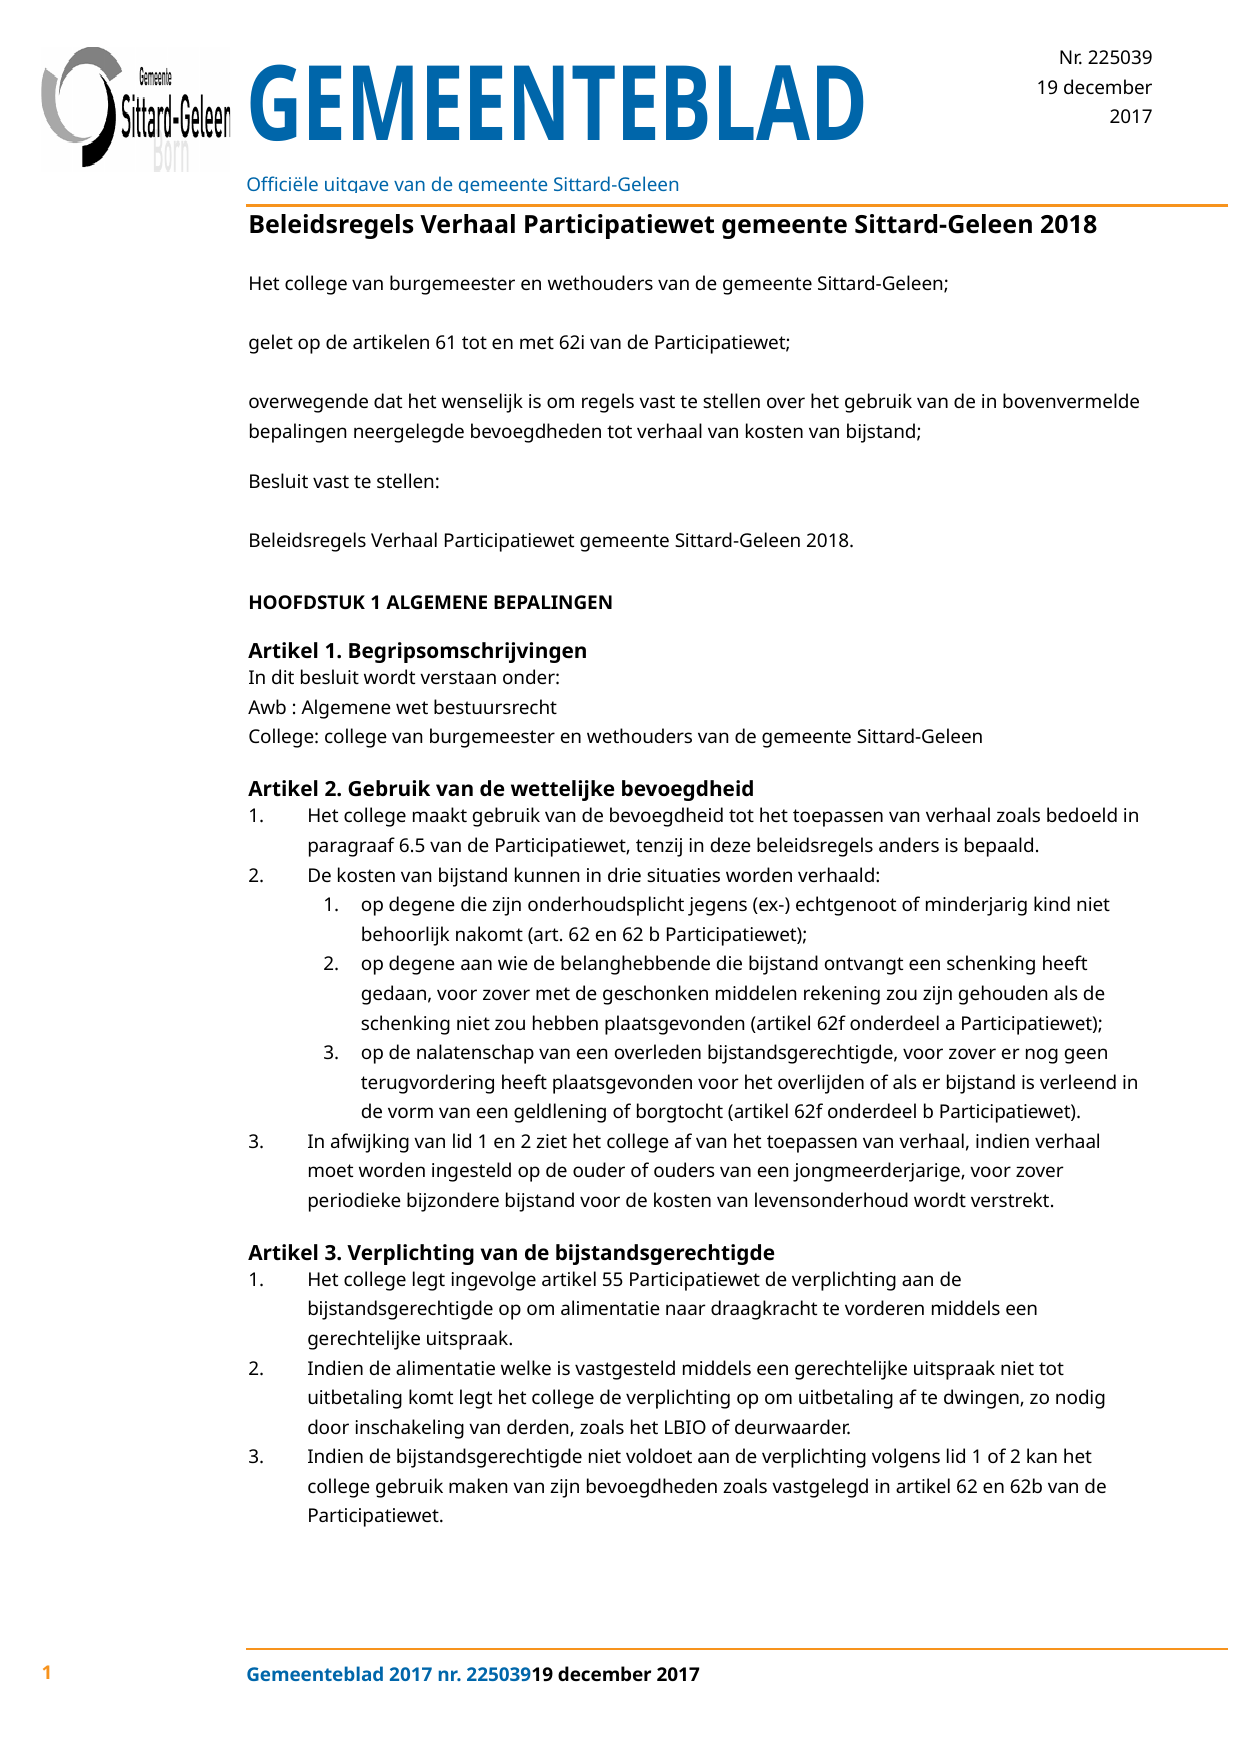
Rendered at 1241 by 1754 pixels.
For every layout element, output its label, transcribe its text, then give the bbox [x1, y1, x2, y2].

list Indien de bijstandsgerechtigde niet voldoet aan de verplichting volgens lid 1 of 2 kan het college gebruik maken van zijn bevoegdheden zoals vastgelegd in artikel 62 en 62b van de Participatiewet. [248, 1443, 1152, 1528]
text Artikel 3. Verplichting van de bijstandsgerechtigde [248, 1238, 1152, 1266]
list behoorlijk nakomt (art. 62 en 62 b Participatiewet); [323, 921, 1152, 947]
text Awb : Algemene wet bestuursrecht [248, 694, 1152, 720]
text In dit besluit wordt verstaan onder: [248, 664, 1152, 690]
list op degene die zijn onderhoudsplicht jegens (ex-) echtgenoot of minderjarig kind niet [323, 891, 1152, 917]
text Beleidsregels Verhaal Participatiewet gemeente Sittard-Geleen 2018. [248, 528, 1152, 553]
list De kosten van bijstand kunnen in drie situaties worden verhaald: [248, 862, 1152, 887]
list op de nalatenschap van een overleden bijstandsgerechtigde, voor zover er nog geen terugvordering heeft plaatsgevonden voor het overlijden of als er bijstand is verleend in de vorm van een geldlening of borgtocht (artikel 62f onderdeel b Participatiewet). [323, 1039, 1152, 1124]
list In afwijking van lid 1 en 2 ziet het college af van het toepassen van verhaal, indien verhaal moet worden ingesteld op de ouder of ouders van een jongmeerderjarige, voor zover periodieke bijzondere bijstand voor de kosten van levensonderhoud wordt verstrekt. [248, 1128, 1152, 1213]
text gelet op de artikelen 61 tot en met 62i van de Participatiewet; [248, 329, 1152, 355]
text College: college van burgemeester en wethouders van de gemeente Sittard-Geleen [248, 724, 1152, 749]
text Artikel 1. Begripsomschrijvingen [248, 636, 1152, 664]
text overwegende dat het wenselijk is om regels vast te stellen over het gebruik van de in bovenvermelde bepalingen neergelegde bevoegdheden tot verhaal van kosten van bijstand; [248, 389, 1152, 444]
text Het college van burgemeester en wethouders van de gemeente Sittard-Geleen; [248, 270, 1152, 296]
text Besluit vast te stellen: [248, 468, 1152, 494]
picture [41, 47, 231, 172]
list Het college maakt gebruik van de bevoegdheid tot het toepassen van verhaal zoals bedoeld in paragraaf 6.5 van de Participatiewet, tenzij in deze beleidsregels anders is bepaald. [248, 803, 1152, 858]
list Indien de alimentatie welke is vastgesteld middels een gerechtelijke uitspraak niet tot uitbetaling komt legt het college de verplichting op om uitbetaling af te dwingen, zo nodig door inschakeling van derden, zoals het LBIO of deurwaarder. [248, 1355, 1152, 1440]
text Beleidsregels Verhaal Participatiewet gemeente Sittard-Geleen 2018 [248, 207, 1152, 241]
list Het college legt ingevolge artikel 55 Participatiewet de verplichting aan de bijstandsgerechtigde op om alimentatie naar draagkracht te vorderen middels een gerechtelijke uitspraak. [248, 1266, 1152, 1351]
list op degene aan wie de belanghebbende die bijstand ontvangt een schenking heeft gedaan, voor zover met de geschonken middelen rekening zou zijn gehouden als de schenking niet zou hebben plaatsgevonden (artikel 62f onderdeel a Participatiewet); [323, 951, 1152, 1035]
text Artikel 2. Gebruik van de wettelijke bevoegdheid [248, 774, 1152, 803]
text HOOFDSTUK 1 ALGEMENE BEPALINGEN [248, 587, 1152, 615]
